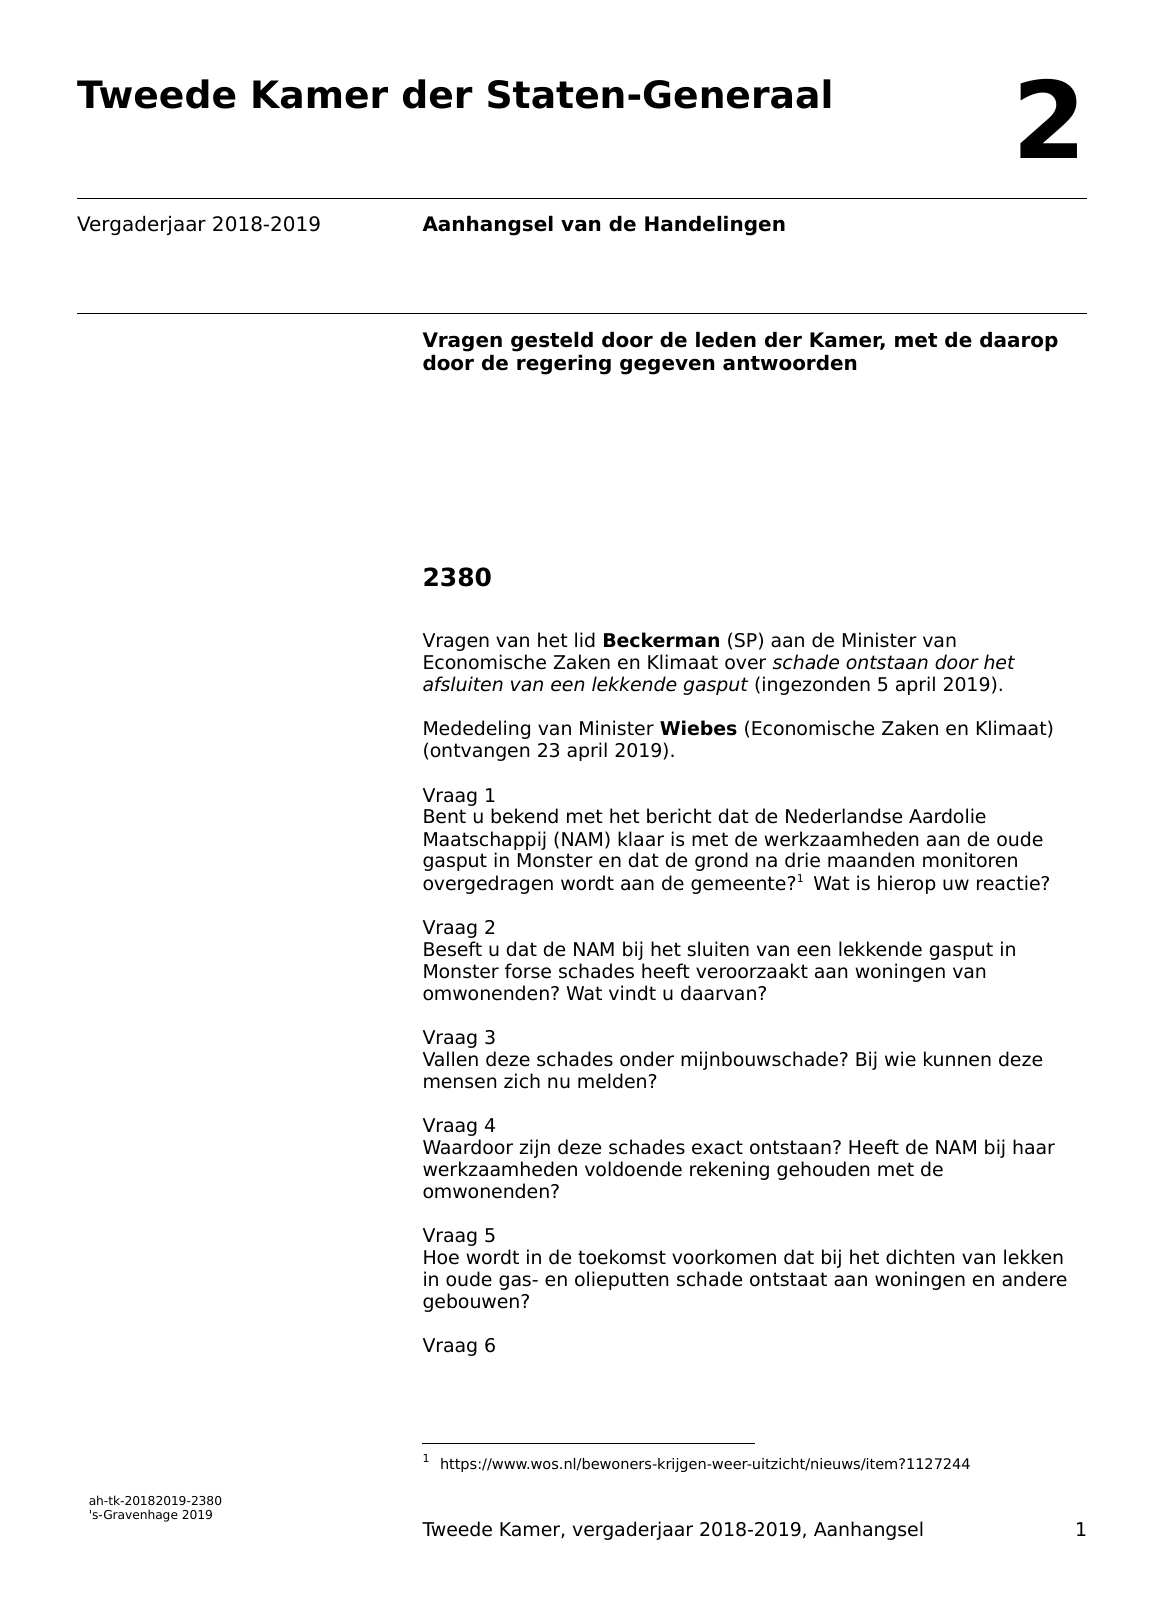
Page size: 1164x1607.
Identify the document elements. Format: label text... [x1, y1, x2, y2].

text Vraag 6 [422, 1335, 1087, 1357]
table_header Tweede Kamer der Staten-Generaal [77, 59, 886, 198]
table_cell [77, 314, 422, 375]
table_cell Vergaderjaar 2018-2019 [77, 199, 422, 313]
text 's-Gravenhage 2019 [88, 1508, 323, 1522]
text Mededeling van Minister Wiebes (Economische Zaken en Klimaat) (ontvangen 23 april 2019). [422, 718, 1087, 762]
text Vraag 4 [422, 1115, 1087, 1137]
text Waardoor zijn deze schades exact ontstaan? Heeft de NAM bij haar werkzaamheden voldoende rekening gehouden met de omwonenden? [422, 1137, 1087, 1203]
text Beseft u dat de NAM bij het sluiten van een lekkende gasput in Monster forse schades heeft veroorzaakt aan woningen van omwonenden? Wat vindt u daarvan? [422, 938, 1087, 1004]
text Vraag 3 [422, 1027, 1087, 1049]
text https://www.wos.nl/bewoners-krijgen-weer-uitzicht/nieuws/item?1127244 [422, 1452, 1087, 1474]
text Vallen deze schades onder mijnbouwschade? Bij wie kunnen deze mensen zich nu melden? [422, 1049, 1087, 1093]
table_cell Aanhangsel van de Handelingen [422, 199, 1087, 313]
text Vraag 1 [422, 784, 1087, 806]
text Vragen van het lid Beckerman (SP) aan de Minister van Economische Zaken en Klimaat over schade ontstaan door het afsluiten van een lekkende gasput (ingezonden 5 april 2019). [422, 630, 1087, 696]
text 2380 [422, 563, 1087, 592]
text Hoe wordt in de toekomst voorkomen dat bij het dichten van lekken in oude gas- en olieputten schade ontstaat aan woningen en andere gebouwen? [422, 1247, 1087, 1313]
text Vraag 5 [422, 1225, 1087, 1247]
table_cell Vragen gesteld door de leden der Kamer, met de daarop door de regering gegeven antwoorden [422, 314, 1087, 375]
table_header 2 [886, 59, 1087, 198]
text Bent u bekend met het bericht dat de Nederlandse Aardolie Maatschappij (NAM) klaar is met de werkzaamheden aan de oude gasput in Monster en dat de grond na drie maanden monitoren overgedragen wordt aan de gemeente? Wat is hierop uw reactie? [422, 806, 1087, 894]
text Vraag 2 [422, 917, 1087, 938]
text ah-tk-20182019-2380 [88, 1494, 323, 1508]
